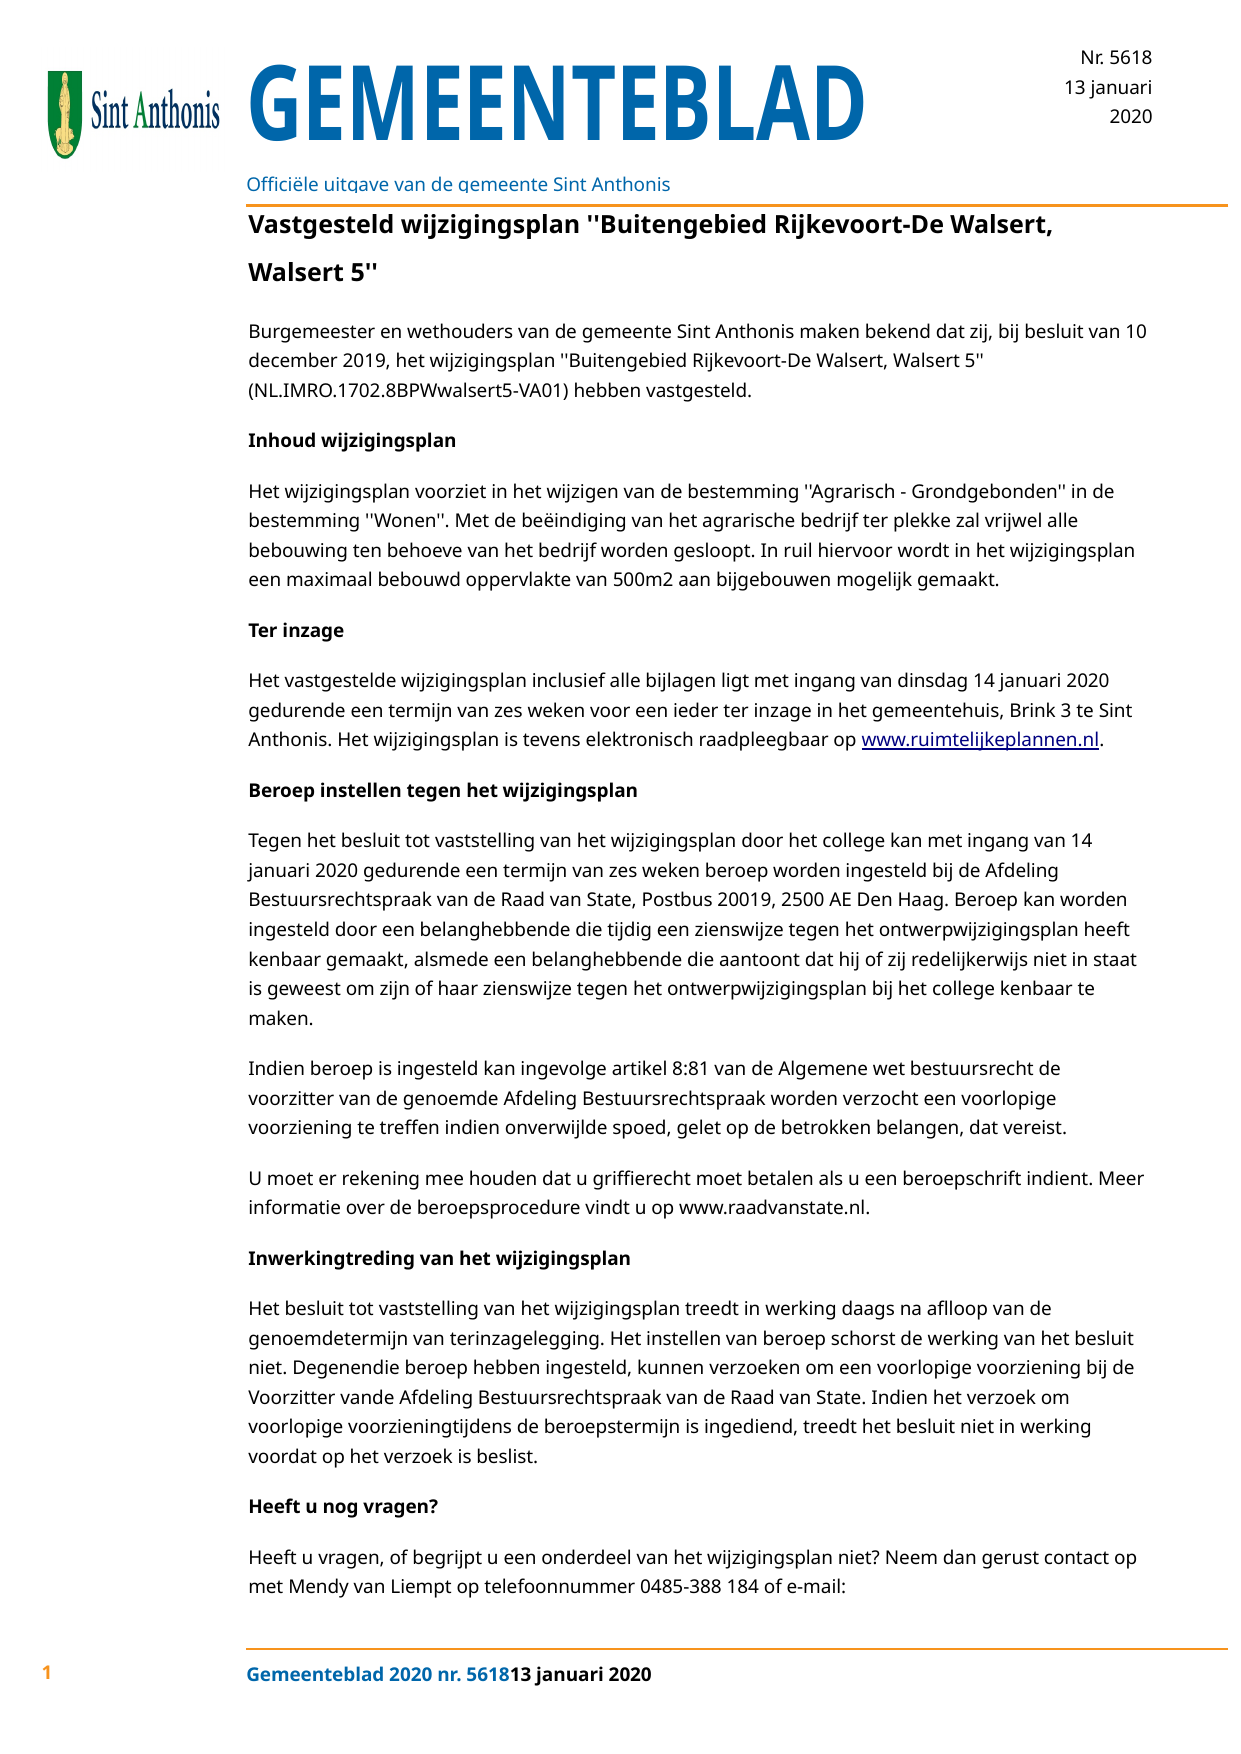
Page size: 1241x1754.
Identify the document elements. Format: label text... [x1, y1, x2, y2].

text Heeft u nog vragen? [248, 1494, 1152, 1519]
text Het vastgestelde wijzigingsplan inclusief alle bijlagen ligt met ingang van dinsdag 14 januari 2020 gedurende een termijn van zes weken voor een ieder ter inzage in het gemeentehuis, Brink 3 te Sint Anthonis. Het wijzigingsplan is tevens elektronisch raadpleegbaar op www.ruimtelijkeplannen.nl. [248, 667, 1152, 752]
text Indien beroep is ingesteld kan ingevolge artikel 8:81 van de Algemene wet bestuursrecht de voorzitter van de genoemde Afdeling Bestuursrechtspraak worden verzocht een voorlopige voorziening te treffen indien onverwijlde spoed, gelet op de betrokken belangen, dat vereist. [248, 1055, 1152, 1140]
text Vastgesteld wijzigingsplan ''Buitengebied Rijkevoort-De Walsert, Walsert 5'' [248, 207, 1152, 288]
text Heeft u vragen, of begrijpt u een onderdeel van het wijzigingsplan niet? Neem dan gerust contact op met Mendy van Liempt op telefoonnummer 0485-388 184 of e-mail: [248, 1544, 1152, 1599]
text Tegen het besluit tot vaststelling van het wijzigingsplan door het college kan met ingang van 14 januari 2020 gedurende een termijn van zes weken beroep worden ingesteld bij de Afdeling Bestuursrechtspraak van de Raad van State, Postbus 20019, 2500 AE Den Haag. Beroep kan worden ingesteld door een belanghebbende die tijdig een zienswijze tegen het ontwerpwijzigingsplan heeft kenbaar gemaakt, alsmede een belanghebbende die aantoont dat hij of zij redelijkerwijs niet in staat is geweest om zijn of haar zienswijze tegen het ontwerpwijzigingsplan bij het college kenbaar te maken. [248, 827, 1152, 1031]
text Ter inzage [248, 617, 1152, 643]
text Inhoud wijzigingsplan [248, 427, 1152, 453]
text Het wijzigingsplan voorziet in het wijzigen van de bestemming ''Agrarisch - Grondgebonden'' in de bestemming ''Wonen''. Met de beëindiging van het agrarische bedrijf ter plekke zal vrijwel alle bebouwing ten behoeve van het bedrijf worden gesloopt. In ruil hiervoor wordt in het wijzigingsplan een maximaal bebouwd oppervlakte van 500m2 aan bijgebouwen mogelijk gemaakt. [248, 478, 1152, 592]
text U moet er rekening mee houden dat u griffierecht moet betalen als u een beroepschrift indient. Meer informatie over de beroepsprocedure vindt u op www.raadvanstate.nl. [248, 1165, 1152, 1220]
text Burgemeester en wethouders van de gemeente Sint Anthonis maken bekend dat zij, bij besluit van 10 december 2019, het wijzigingsplan ''Buitengebied Rijkevoort-De Walsert, Walsert 5'' (NL.IMRO.1702.8BPWwalsert5-VA01) hebben vastgesteld. [248, 318, 1152, 403]
text Beroep instellen tegen het wijzigingsplan [248, 777, 1152, 803]
text Inwerkingtreding van het wijzigingsplan [248, 1245, 1152, 1271]
picture [41, 47, 231, 172]
text Het besluit tot vaststelling van het wijzigingsplan treedt in werking daags na aflloop van de genoemdetermijn van terinzagelegging. Het instellen van beroep schorst de werking van het besluit niet. Degenendie beroep hebben ingesteld, kunnen verzoeken om een voorlopige voorziening bij de Voorzitter vande Afdeling Bestuursrechtspraak van de Raad van State. Indien het verzoek om voorlopige voorzieningtijdens de beroepstermijn is ingediend, treedt het besluit niet in werking voordat op het verzoek is beslist. [248, 1295, 1152, 1469]
